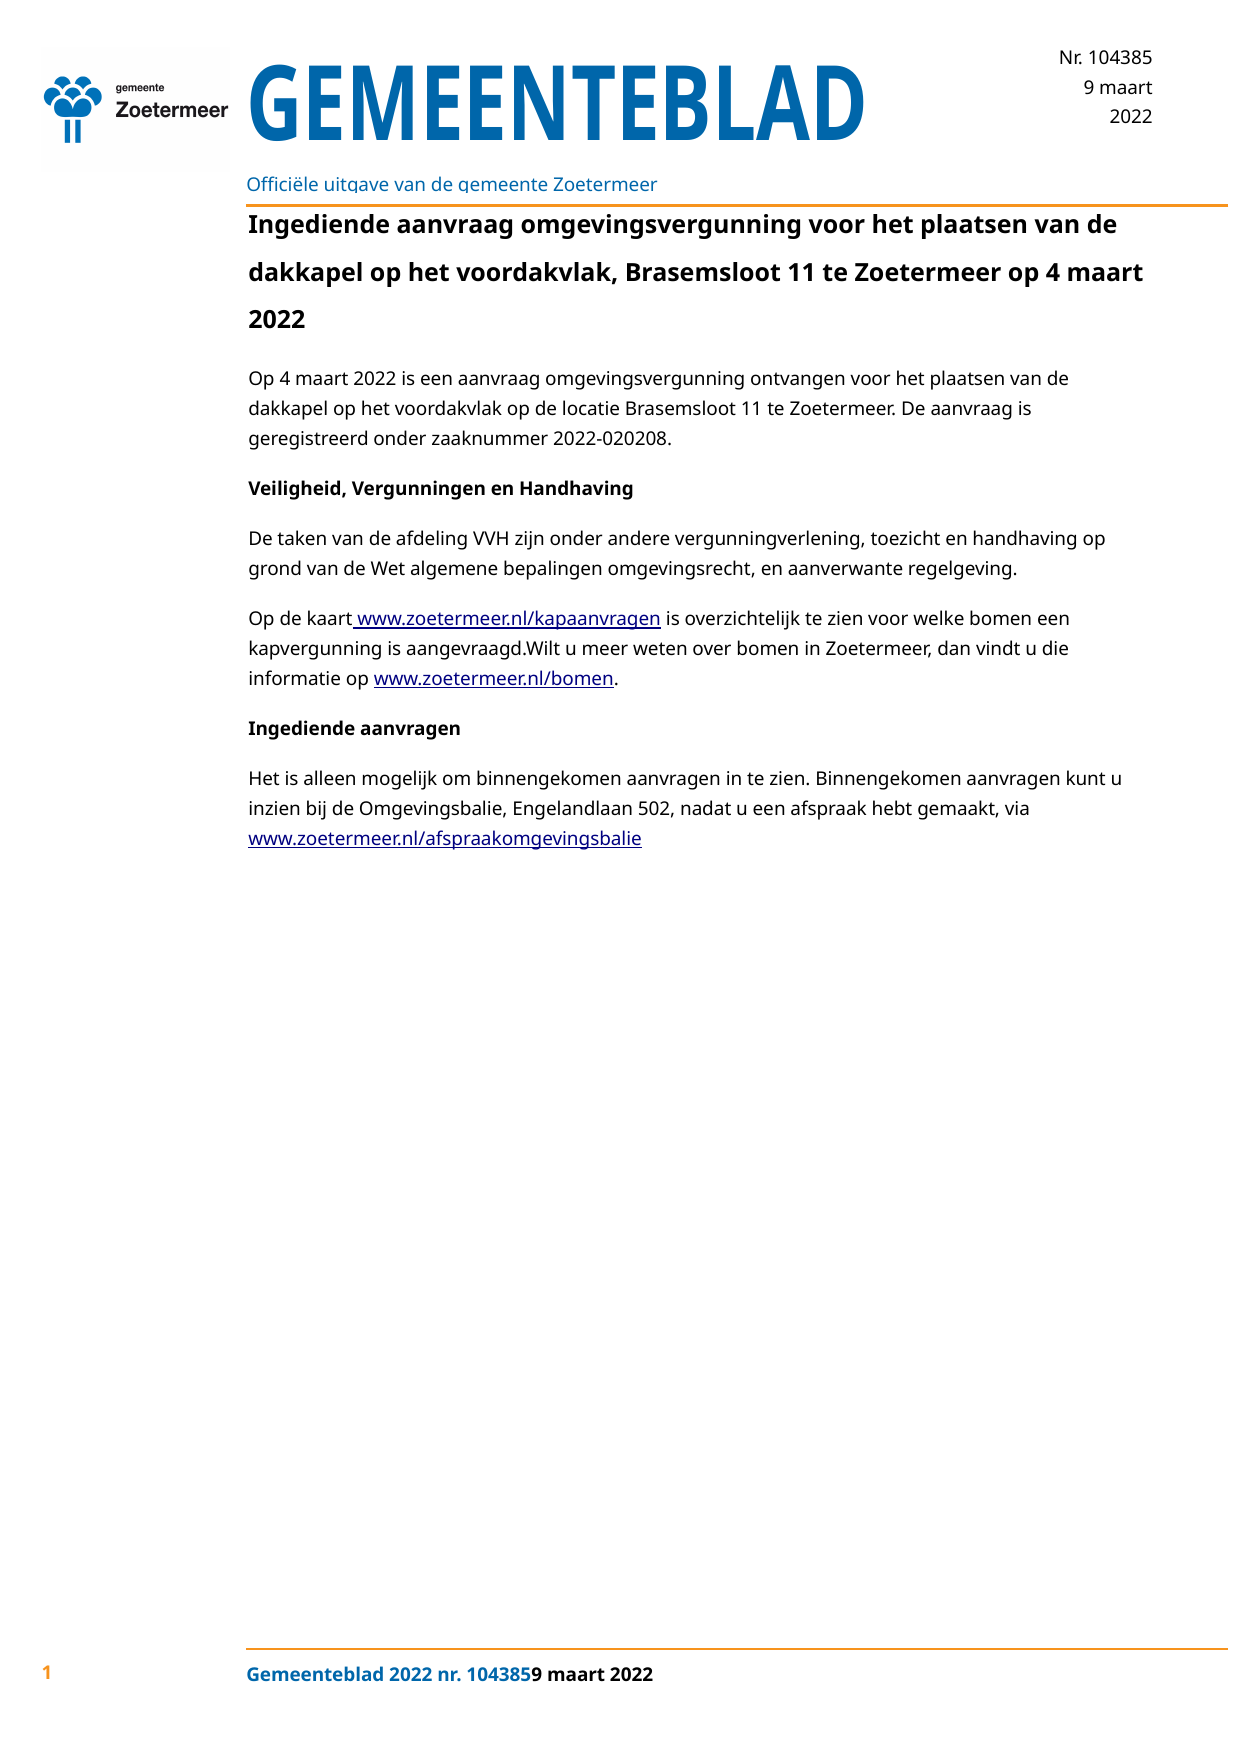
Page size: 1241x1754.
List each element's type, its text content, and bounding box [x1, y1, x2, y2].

text Op de kaart www.zoetermeer.nl/kapaanvragen is overzichtelijk te zien voor welke bomen een kapvergunning is aangevraagd.Wilt u meer weten over bomen in Zoetermeer, dan vindt u die informatie op www.zoetermeer.nl/bomen. [248, 606, 1152, 690]
text Het is alleen mogelijk om binnengekomen aanvragen in te zien. Binnengekomen aanvragen kunt u inzien bij de Omgevingsbalie, Engelandlaan 502, nadat u een afspraak hebt gemaakt, via www.zoetermeer.nl/afspraakomgevingsbalie [248, 766, 1152, 850]
text Op 4 maart 2022 is een aanvraag omgevingsvergunning ontvangen voor het plaatsen van de dakkapel op het voordakvlak op de locatie Brasemsloot 11 te Zoetermeer. De aanvraag is geregistreerd onder zaaknummer 2022-020208. [248, 366, 1152, 450]
text De taken van de afdeling VVH zijn onder andere vergunningverlening, toezicht en handhaving op grond van de Wet algemene bepalingen omgevingsrecht, en aanverwante regelgeving. [248, 526, 1152, 581]
picture [41, 47, 231, 172]
text Veiligheid, Vergunningen en Handhaving [248, 475, 1152, 501]
text Ingediende aanvraag omgevingsvergunning voor het plaatsen van de dakkapel op het voordakvlak, Brasemsloot 11 te Zoetermeer op 4 maart 2022 [248, 207, 1152, 336]
text Ingediende aanvragen [248, 715, 1152, 741]
